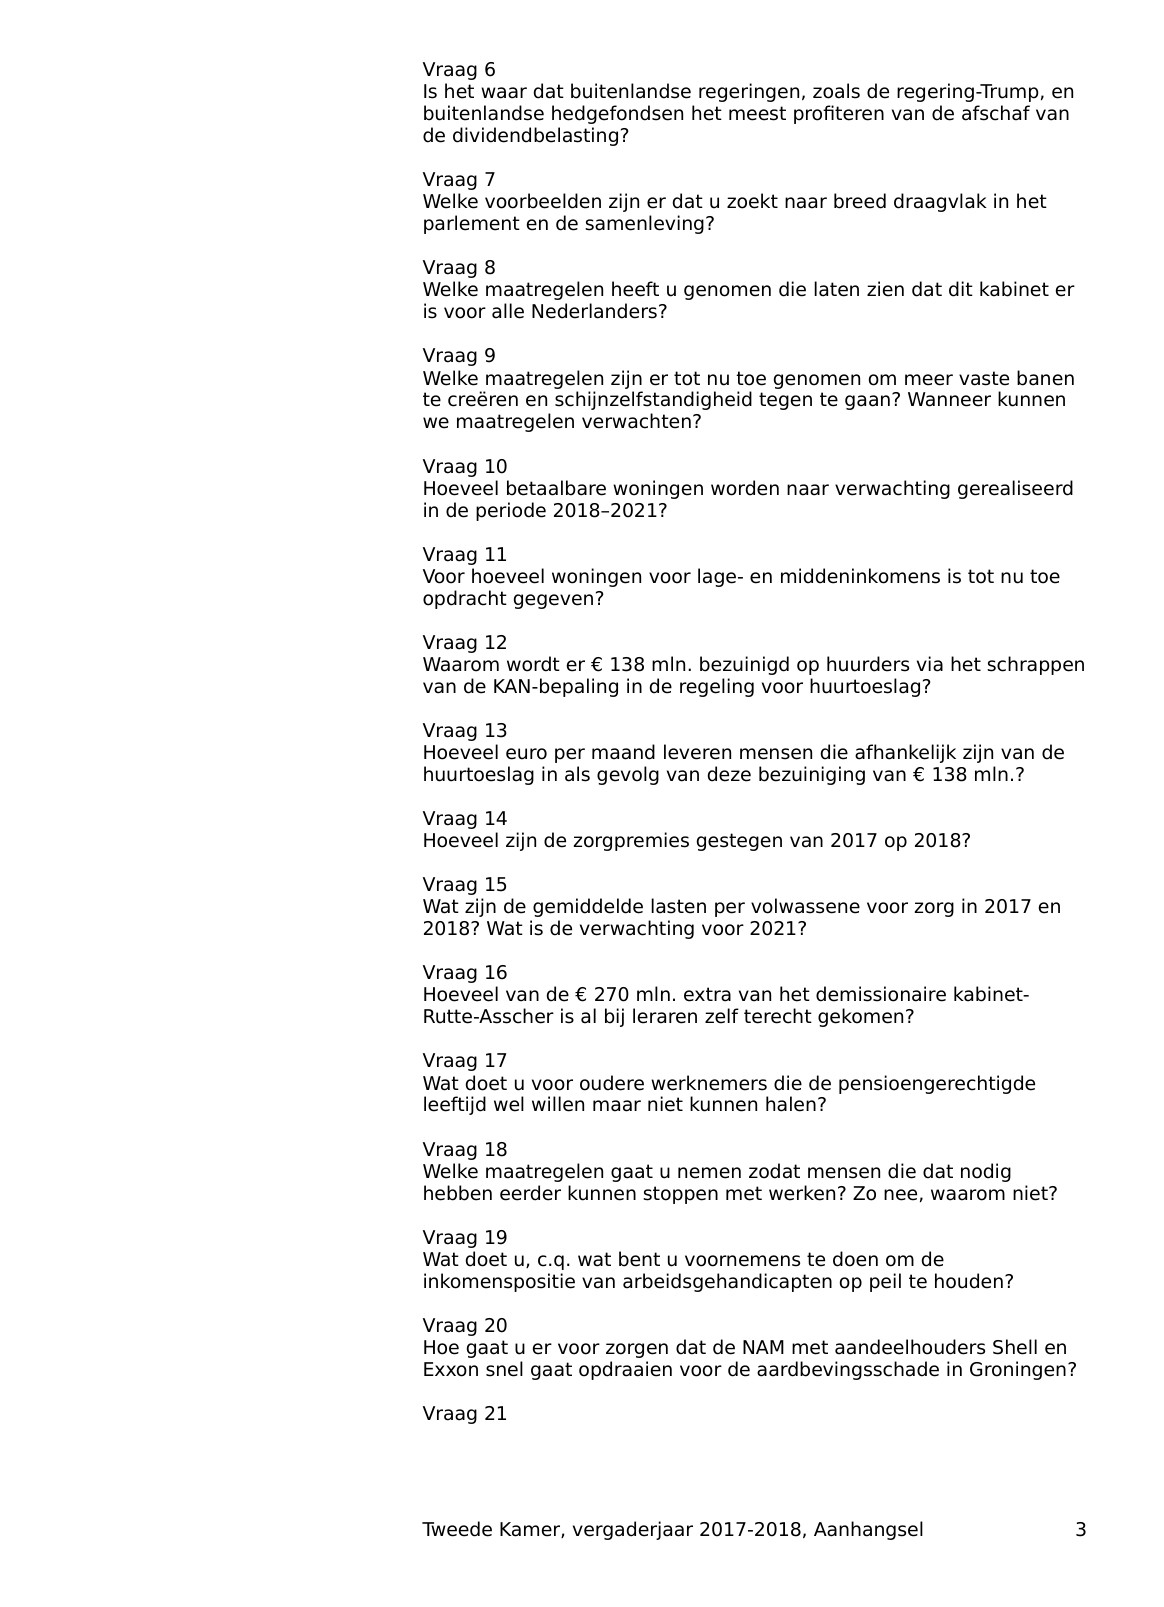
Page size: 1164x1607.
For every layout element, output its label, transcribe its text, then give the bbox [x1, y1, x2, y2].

text Wat doet u, c.q. wat bent u voornemens te doen om de inkomenspositie van arbeidsgehandicapten op peil te houden? [422, 1249, 1087, 1293]
text Welke maatregelen heeft u genomen die laten zien dat dit kabinet er is voor alle Nederlanders? [422, 279, 1087, 323]
text Vraag 12 [422, 632, 1087, 654]
text Vraag 21 [422, 1403, 1087, 1425]
text Vraag 20 [422, 1315, 1087, 1337]
text Vraag 6 [422, 59, 1087, 81]
text Vraag 9 [422, 345, 1087, 367]
text Welke voorbeelden zijn er dat u zoekt naar breed draagvlak in het parlement en de samenleving? [422, 191, 1087, 235]
text Vraag 19 [422, 1227, 1087, 1249]
text Hoeveel van de € 270 mln. extra van het demissionaire kabinet-Rutte-Asscher is al bij leraren zelf terecht gekomen? [422, 984, 1087, 1028]
text Voor hoeveel woningen voor lage- en middeninkomens is tot nu toe opdracht gegeven? [422, 566, 1087, 609]
text Wat zijn de gemiddelde lasten per volwassene voor zorg in 2017 en 2018? Wat is de verwachting voor 2021? [422, 896, 1087, 940]
text Welke maatregelen zijn er tot nu toe genomen om meer vaste banen te creëren en schijnzelfstandigheid tegen te gaan? Wanneer kunnen we maatregelen verwachten? [422, 367, 1087, 433]
text Vraag 16 [422, 962, 1087, 984]
text Welke maatregelen gaat u nemen zodat mensen die dat nodig hebben eerder kunnen stoppen met werken? Zo nee, waarom niet? [422, 1161, 1087, 1204]
text Vraag 8 [422, 257, 1087, 279]
text Vraag 13 [422, 720, 1087, 742]
text Is het waar dat buitenlandse regeringen, zoals de regering-Trump, en buitenlandse hedgefondsen het meest profiteren van de afschaf van de dividendbelasting? [422, 81, 1087, 147]
text Vraag 17 [422, 1050, 1087, 1072]
text Vraag 14 [422, 808, 1087, 830]
text Vraag 7 [422, 169, 1087, 191]
text Hoeveel betaalbare woningen worden naar verwachting gerealiseerd in de periode 2018–2021? [422, 477, 1087, 521]
text Vraag 18 [422, 1138, 1087, 1161]
text Vraag 10 [422, 456, 1087, 477]
text Hoe gaat u er voor zorgen dat de NAM met aandeelhouders Shell en Exxon snel gaat opdraaien voor de aardbevingsschade in Groningen? [422, 1337, 1087, 1381]
text Hoeveel euro per maand leveren mensen die afhankelijk zijn van de huurtoeslag in als gevolg van deze bezuiniging van € 138 mln.? [422, 742, 1087, 786]
text Wat doet u voor oudere werknemers die de pensioengerechtigde leeftijd wel willen maar niet kunnen halen? [422, 1072, 1087, 1116]
text Hoeveel zijn de zorgpremies gestegen van 2017 op 2018? [422, 830, 1087, 852]
text Vraag 11 [422, 544, 1087, 566]
text Vraag 15 [422, 874, 1087, 896]
text Waarom wordt er € 138 mln. bezuinigd op huurders via het schrappen van de KAN-bepaling in de regeling voor huurtoeslag? [422, 654, 1087, 698]
